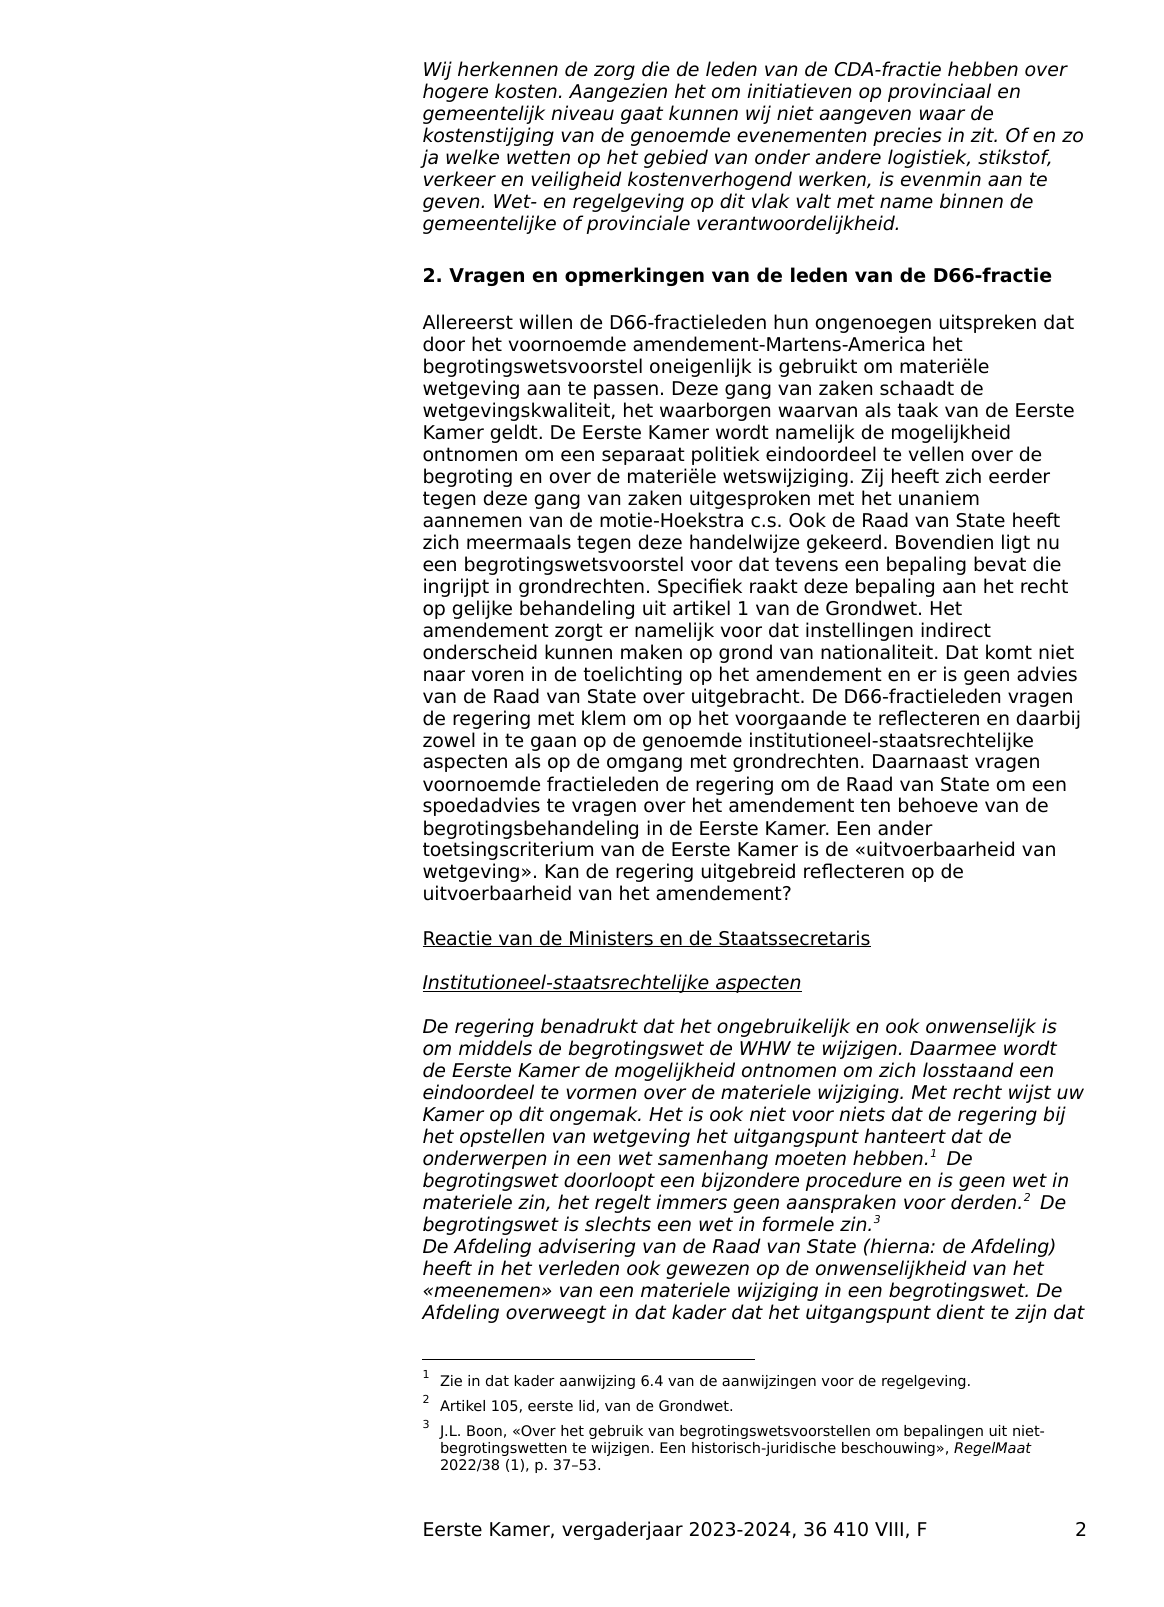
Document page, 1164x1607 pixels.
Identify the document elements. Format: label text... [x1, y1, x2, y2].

text Allereerst willen de D66-fractieleden hun ongenoegen uitspreken dat door het voornoemde amendement-Martens-America het begrotingswetsvoorstel oneigenlijk is gebruikt om materiële wetgeving aan te passen. Deze gang van zaken schaadt de wetgevingskwaliteit, het waarborgen waarvan als taak van de Eerste Kamer geldt. De Eerste Kamer wordt namelijk de mogelijkheid ontnomen om een separaat politiek eindoordeel te vellen over de begroting en over de materiële wetswijziging. Zij heeft zich eerder tegen deze gang van zaken uitgesproken met het unaniem aannemen van de motie-Hoekstra c.s. Ook de Raad van State heeft zich meermaals tegen deze handelwijze gekeerd. Bovendien ligt nu een begrotingswetsvoorstel voor dat tevens een bepaling bevat die ingrijpt in grondrechten. Specifiek raakt deze bepaling aan het recht op gelijke behandeling uit artikel 1 van de Grondwet. Het amendement zorgt er namelijk voor dat instellingen indirect onderscheid kunnen maken op grond van nationaliteit. Dat komt niet naar voren in de toelichting op het amendement en er is geen advies van de Raad van State over uitgebracht. De D66-fractieleden vragen de regering met klem om op het voorgaande te reflecteren en daarbij zowel in te gaan op de genoemde institutioneel-staatsrechtelijke aspecten als op de omgang met grondrechten. Daarnaast vragen voornoemde fractieleden de regering om de Raad van State om een spoedadvies te vragen over het amendement ten behoeve van de begrotingsbehandeling in de Eerste Kamer. Een ander toetsingscriterium van de Eerste Kamer is de «uitvoerbaarheid van wetgeving». Kan de regering uitgebreid reflecteren op de uitvoerbaarheid van het amendement? [422, 312, 1087, 905]
text J.L. Boon, «Over het gebruik van begrotingswetsvoorstellen om bepalingen uit niet-begrotingswetten te wijzigen. Een historisch-juridische beschouwing», RegelMaat 2022/38 (1), p. 37–53. [422, 1418, 1087, 1474]
subtitle 2. Vragen en opmerkingen van de leden van de D66-fractie [422, 265, 1087, 287]
subtitle Institutioneel-staatsrechtelijke aspecten [422, 972, 1087, 994]
subtitle Reactie van de Ministers en de Staatssecretaris [422, 927, 1087, 949]
text Wij herkennen de zorg die de leden van de CDA-fractie hebben over hogere kosten. Aangezien het om initiatieven op provinciaal en gemeentelijk niveau gaat kunnen wij niet aangeven waar de kostenstijging van de genoemde evenementen precies in zit. Of en zo ja welke wetten op het gebied van onder andere logistiek, stikstof, verkeer en veiligheid kostenverhogend werken, is evenmin aan te geven. Wet- en regelgeving op dit vlak valt met name binnen de gemeentelijke of provinciale verantwoordelijkheid. [422, 59, 1087, 235]
text De regering benadrukt dat het ongebruikelijk en ook onwenselijk is om middels de begrotingswet de WHW te wijzigen. Daarmee wordt de Eerste Kamer de mogelijkheid ontnomen om zich losstaand een eindoordeel te vormen over de materiele wijziging. Met recht wijst uw Kamer op dit ongemak. Het is ook niet voor niets dat de regering bij het opstellen van wetgeving het uitgangspunt hanteert dat de onderwerpen in een wet samenhang moeten hebben. De begrotingswet doorloopt een bijzondere procedure en is geen wet in materiele zin, het regelt immers geen aanspraken voor derden. De begrotingswet is slechts een wet in formele zin. [422, 1016, 1087, 1236]
text Zie in dat kader aanwijzing 6.4 van de aanwijzingen voor de regelgeving. [422, 1368, 1087, 1391]
text Artikel 105, eerste lid, van de Grondwet. [422, 1393, 1087, 1416]
text De Afdeling advisering van de Raad van State (hierna: de Afdeling) heeft in het verleden ook gewezen op de onwenselijkheid van het «meenemen» van een materiele wijziging in een begrotingswet. De Afdeling overweegt in dat kader dat het uitgangspunt dient te zijn dat [422, 1236, 1087, 1323]
